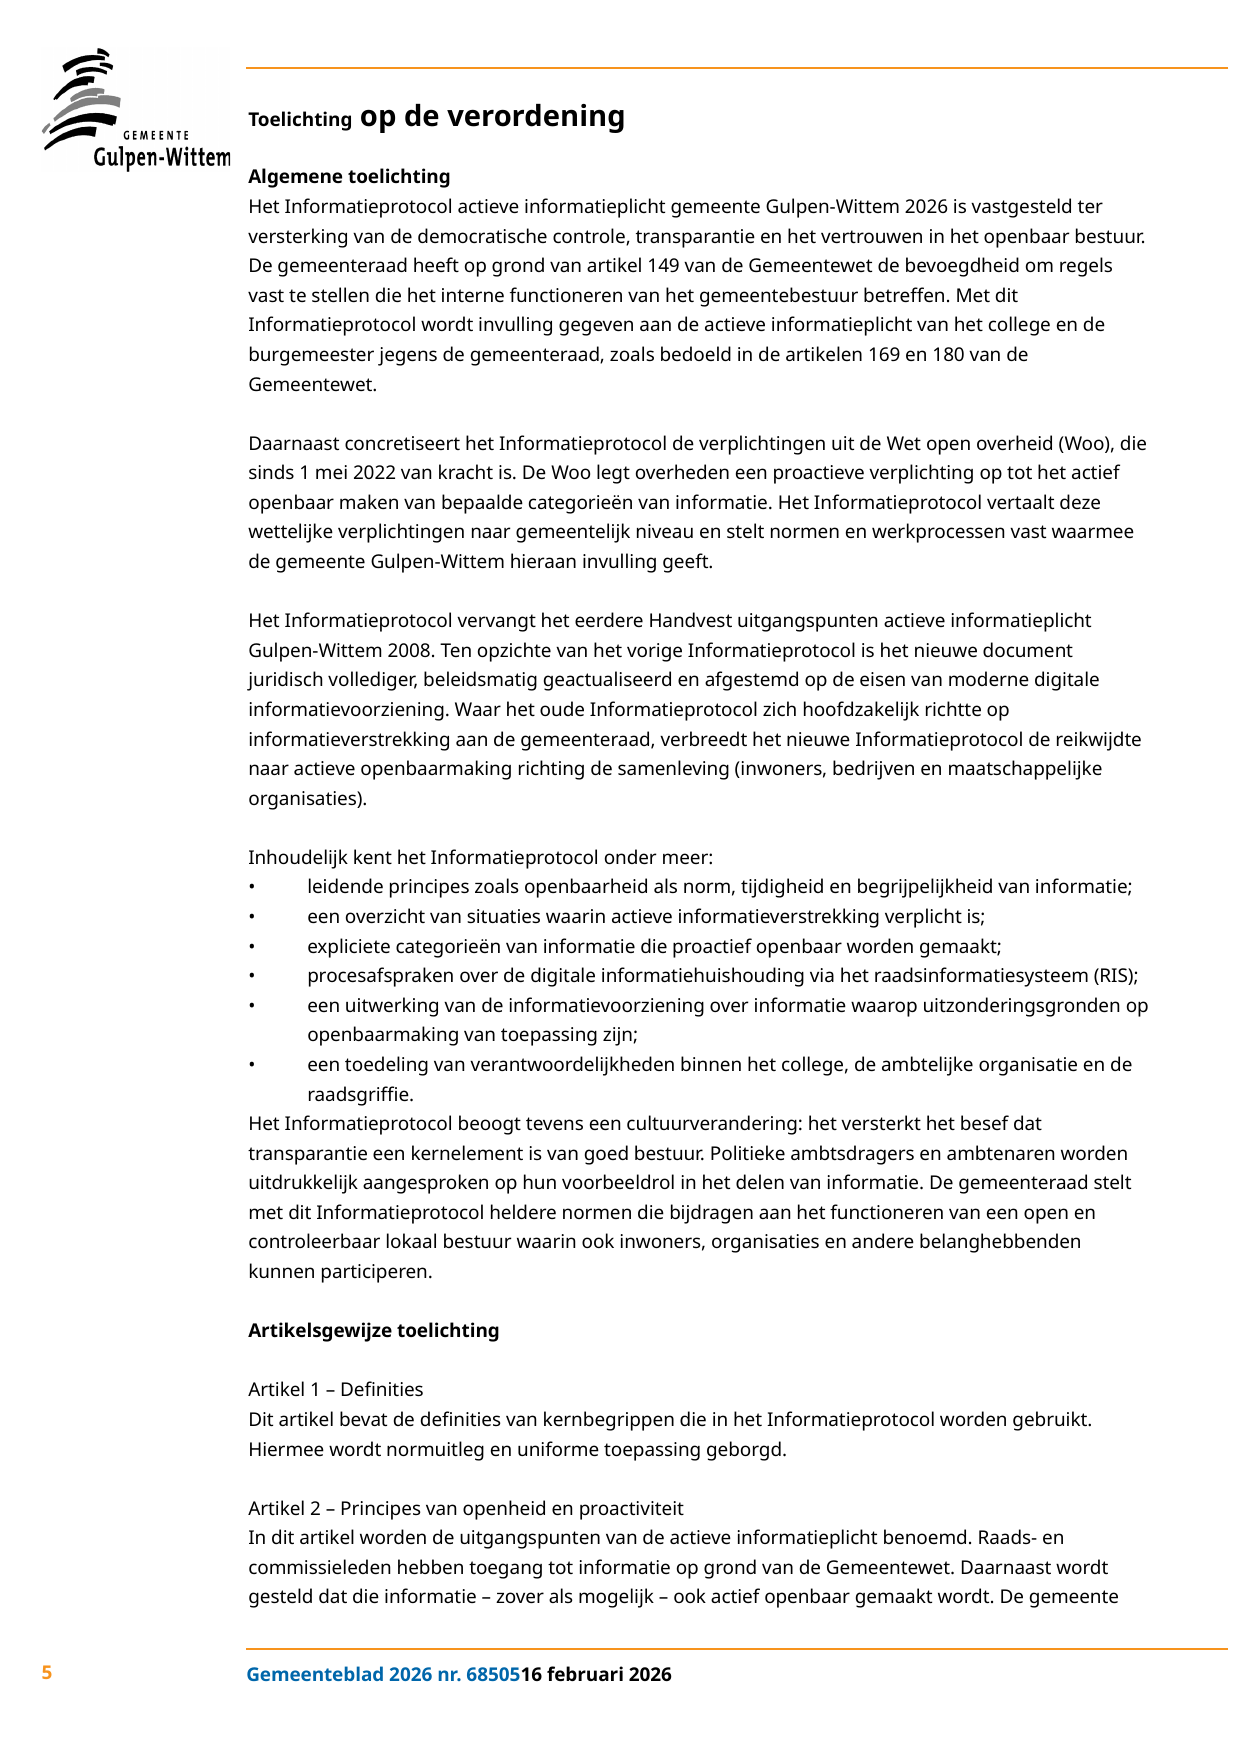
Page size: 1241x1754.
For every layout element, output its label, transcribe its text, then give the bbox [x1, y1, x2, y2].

list een overzicht van situaties waarin actieve informatieverstrekking verplicht is; [248, 903, 1152, 929]
text Daarnaast concretiseert het Informatieprotocol de verplichtingen uit de Wet open overheid (Woo), die sinds 1 mei 2022 van kracht is. De Woo legt overheden een proactieve verplichting op tot het actief openbaar maken van bepaalde categorieën van informatie. Het Informatieprotocol vertaalt deze wettelijke verplichtingen naar gemeentelijk niveau en stelt normen en werkprocessen vast waarmee de gemeente Gulpen-Wittem hieraan invulling geeft. [248, 430, 1152, 574]
text Dit artikel bevat de definities van kernbegrippen die in het Informatieprotocol worden gebruikt. Hiermee wordt normuitleg en uniforme toepassing geborgd. [248, 1406, 1152, 1461]
picture [41, 47, 231, 172]
list procesafspraken over de digitale informatiehuishouding via het raadsinformatiesysteem (RIS); [248, 962, 1152, 988]
text Het Informatieprotocol actieve informatieplicht gemeente Gulpen-Wittem 2026 is vastgesteld ter versterking van de democratische controle, transparantie en het vertrouwen in het openbaar bestuur. De gemeenteraad heeft op grond van artikel 149 van de Gemeentewet de bevoegdheid om regels vast te stellen die het interne functioneren van het gemeentebestuur betreffen. Met dit Informatieprotocol wordt invulling gegeven aan de actieve informatieplicht van het college en de burgemeester jegens de gemeenteraad, zoals bedoeld in de artikelen 169 en 180 van de Gemeentewet. [248, 193, 1152, 396]
list leidende principes zoals openbaarheid als norm, tijdigheid en begrijpelijkheid van informatie; [248, 874, 1152, 899]
text Artikelsgewijze toelichting [248, 1317, 1152, 1343]
text Het Informatieprotocol vervangt het eerdere Handvest uitgangspunten actieve informatieplicht Gulpen-Wittem 2008. Ten opzichte van het vorige Informatieprotocol is het nieuwe document juridisch vollediger, beleidsmatig geactualiseerd en afgestemd op de eisen van moderne digitale informatievoorziening. Waar het oude Informatieprotocol zich hoofdzakelijk richtte op informatieverstrekking aan de gemeenteraad, verbreedt het nieuwe Informatieprotocol de reikwijdte naar actieve openbaarmaking richting de samenleving (inwoners, bedrijven en maatschappelijke organisaties). [248, 607, 1152, 811]
text In dit artikel worden de uitgangspunten van de actieve informatieplicht benoemd. Raads- en commissieleden hebben toegang tot informatie op grond van de Gemeentewet. Daarnaast wordt gesteld dat die informatie – zover als mogelijk – ook actief openbaar gemaakt wordt. De gemeente [248, 1524, 1152, 1609]
list expliciete categorieën van informatie die proactief openbaar worden gemaakt; [248, 933, 1152, 958]
text Artikel 2 – Principes van openheid en proactiviteit [248, 1495, 1152, 1521]
text Inhoudelijk kent het Informatieprotocol onder meer: [248, 844, 1152, 870]
text Artikel 1 – Definities [248, 1377, 1152, 1402]
text Algemene toelichting [248, 164, 1152, 189]
text Toelichting op de verordening [248, 95, 1152, 134]
text Het Informatieprotocol beoogt tevens een cultuurverandering: het versterkt het besef dat transparantie een kernelement is van goed bestuur. Politieke ambtsdragers en ambtenaren worden uitdrukkelijk aangesproken op hun voorbeeldrol in het delen van informatie. De gemeenteraad stelt met dit Informatieprotocol heldere normen die bijdragen aan het functioneren van een open en controleerbaar lokaal bestuur waarin ook inwoners, organisaties en andere belanghebbenden kunnen participeren. [248, 1110, 1152, 1284]
list een uitwerking van de informatievoorziening over informatie waarop uitzonderingsgronden op openbaarmaking van toepassing zijn; [248, 992, 1152, 1047]
list een toedeling van verantwoordelijkheden binnen het college, de ambtelijke organisatie en de raadsgriffie. [248, 1051, 1152, 1106]
